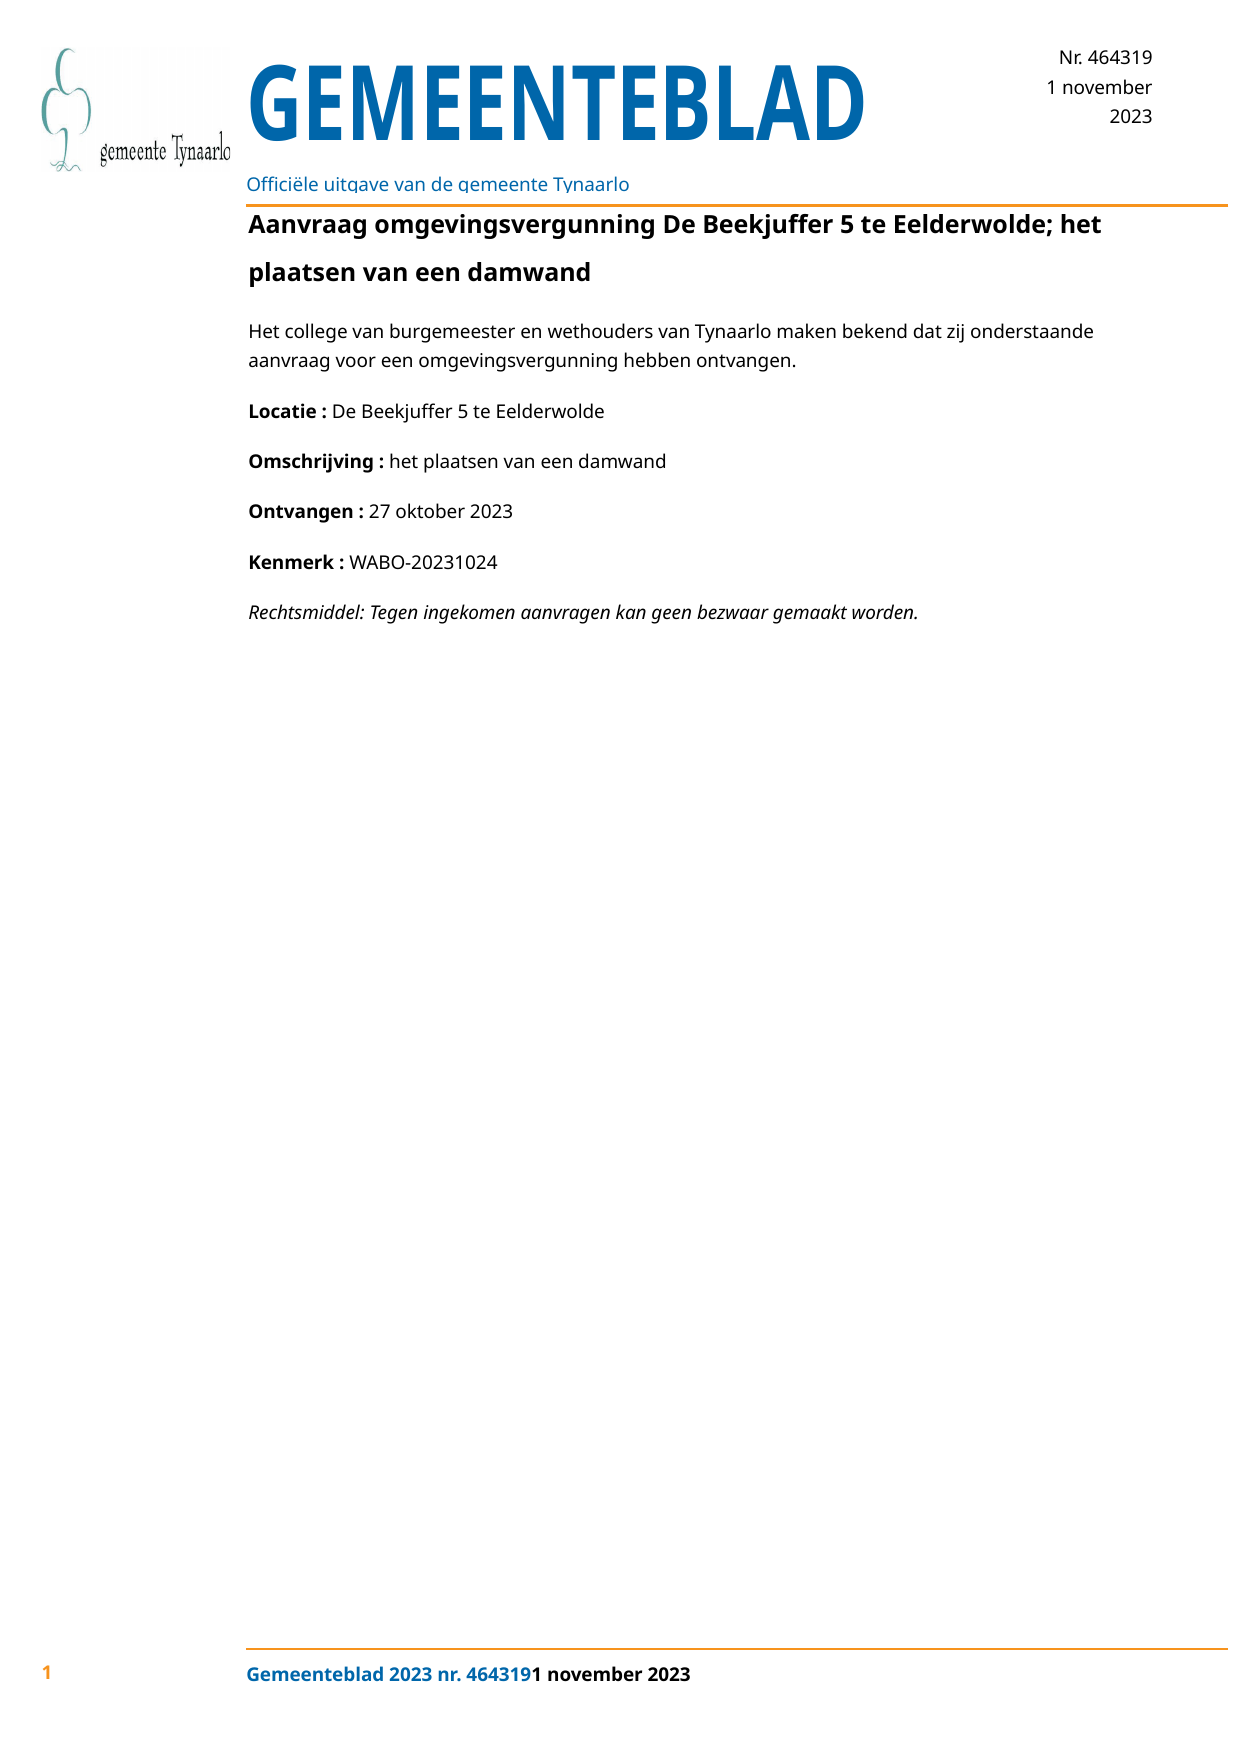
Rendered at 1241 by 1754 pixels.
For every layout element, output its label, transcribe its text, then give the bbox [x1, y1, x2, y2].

text Locatie : De Beekjuffer 5 te Eelderwolde [248, 398, 1152, 424]
text Rechtsmiddel: Tegen ingekomen aanvragen kan geen bezwaar gemaakt worden. [248, 599, 1152, 625]
text Ontvangen : 27 oktober 2023 [248, 499, 1152, 524]
text Aanvraag omgevingsvergunning De Beekjuffer 5 te Eelderwolde; het plaatsen van een damwand [248, 207, 1152, 288]
text Omschrijving : het plaatsen van een damwand [248, 448, 1152, 474]
picture [41, 47, 231, 172]
text Kenmerk : WABO-20231024 [248, 549, 1152, 575]
text Het college van burgemeester en wethouders van Tynaarlo maken bekend dat zij onderstaande aanvraag voor een omgevingsvergunning hebben ontvangen. [248, 318, 1152, 373]
